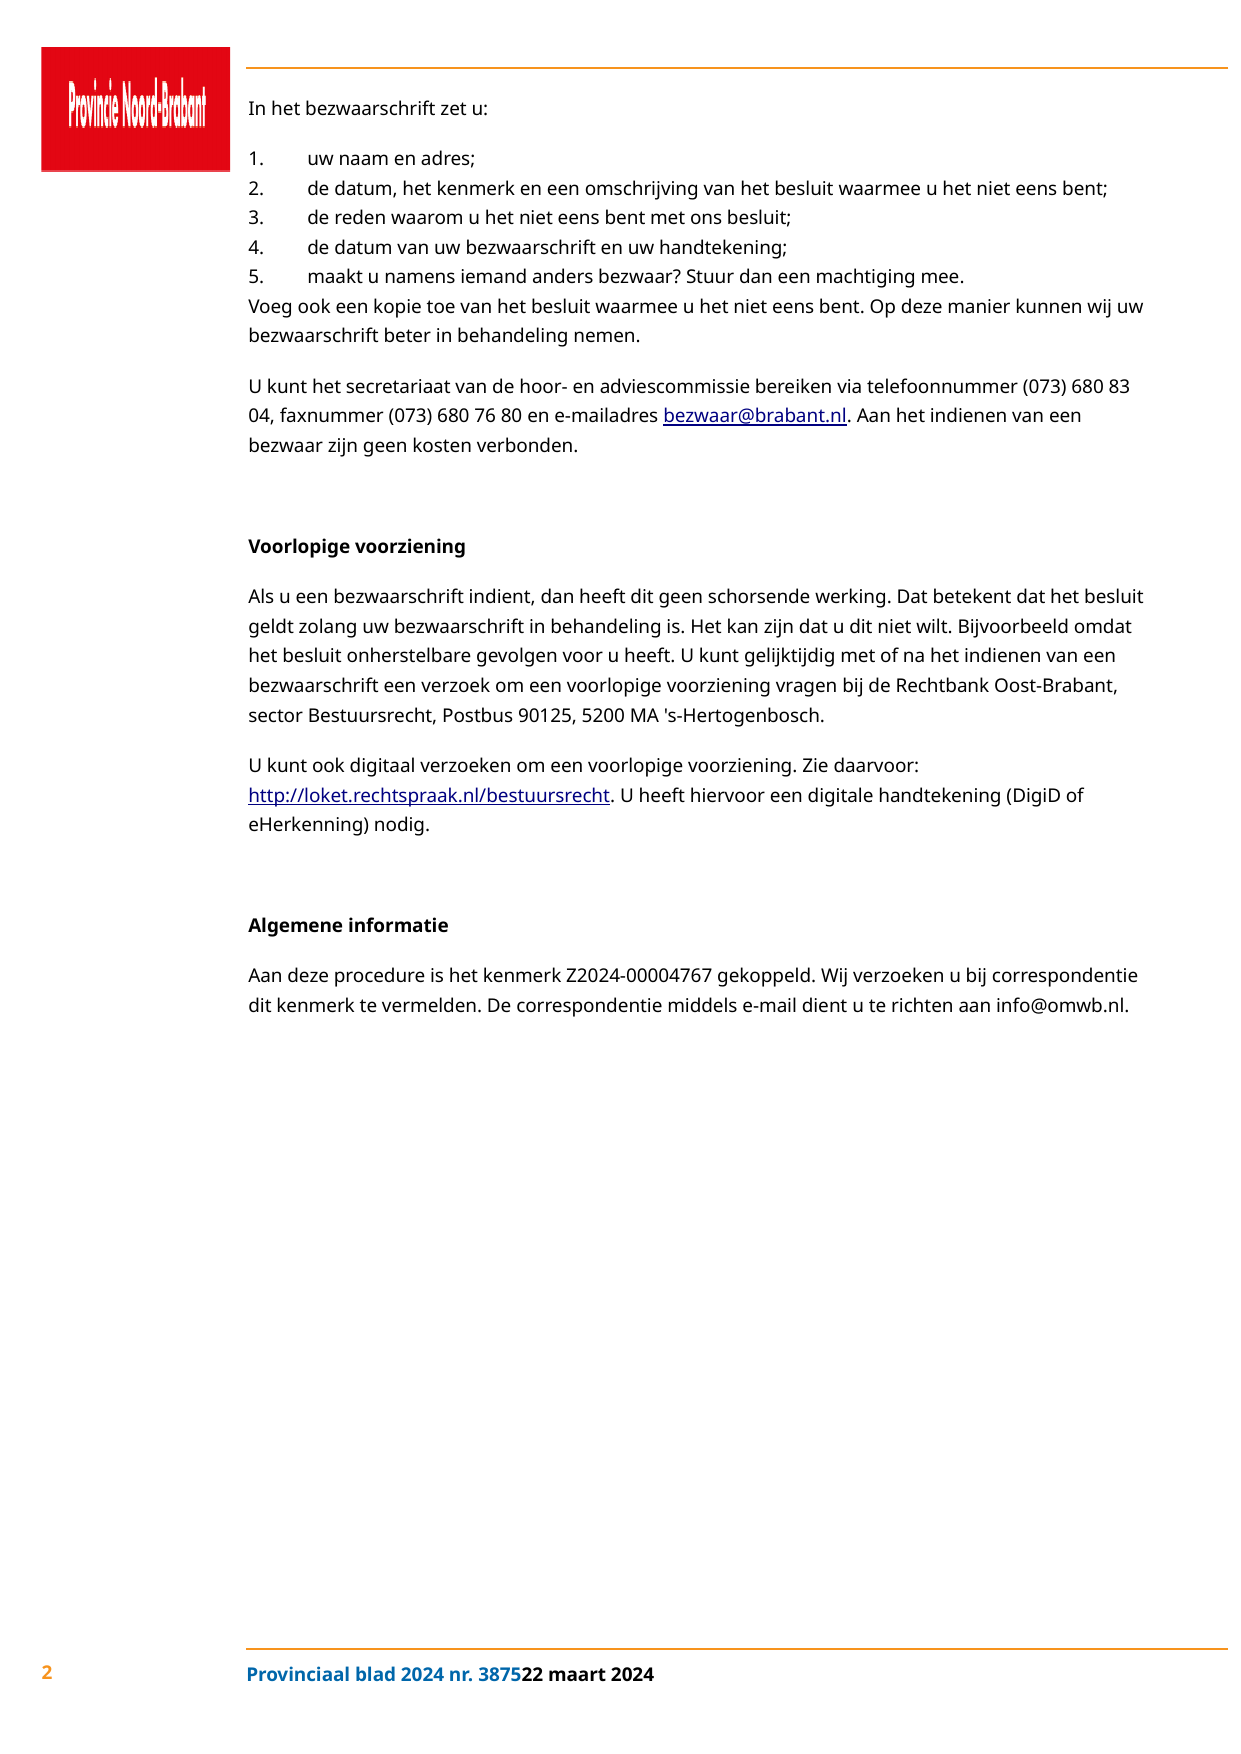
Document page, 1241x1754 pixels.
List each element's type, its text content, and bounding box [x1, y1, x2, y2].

picture [41, 47, 231, 172]
list de datum, het kenmerk en een omschrijving van het besluit waarmee u het niet eens bent; [248, 175, 1152, 201]
text U kunt het secretariaat van de hoor- en adviescommissie bereiken via telefoonnummer (073) 680 83 04, faxnummer (073) 680 76 80 en e-mailadres bezwaar@brabant.nl. Aan het indienen van een bezwaar zijn geen kosten verbonden. [248, 373, 1152, 458]
text U kunt ook digitaal verzoeken om een voorlopige voorziening. Zie daarvoor: http://loket.rechtspraak.nl/bestuursrecht. U heeft hiervoor een digitale handtekening (DigiD of eHerkenning) nodig. [248, 752, 1152, 837]
text Voeg ook een kopie toe van het besluit waarmee u het niet eens bent. Op deze manier kunnen wij uw bezwaarschrift beter in behandeling nemen. [248, 293, 1152, 348]
text Algemene informatie [248, 912, 1152, 938]
text Voorlopige voorziening [248, 533, 1152, 559]
text In het bezwaarschrift zet u: [248, 95, 1152, 121]
text Als u een bezwaarschrift indient, dan heeft dit geen schorsende werking. Dat betekent dat het besluit geldt zolang uw bezwaarschrift in behandeling is. Het kan zijn dat u dit niet wilt. Bijvoorbeeld omdat het besluit onherstelbare gevolgen voor u heeft. U kunt gelijktijdig met of na het indienen van een bezwaarschrift een verzoek om een voorlopige voorziening vragen bij de Rechtbank Oost-Brabant, sector Bestuursrecht, Postbus 90125, 5200 MA 's‑Hertogenbosch. [248, 583, 1152, 728]
list maakt u namens iemand anders bezwaar? Stuur dan een machtiging mee. [248, 263, 1152, 289]
list de datum van uw bezwaarschrift en uw handtekening; [248, 234, 1152, 260]
text Aan deze procedure is het kenmerk Z2024-00004767 gekoppeld. Wij verzoeken u bij correspondentie dit kenmerk te vermelden. De correspondentie middels e-mail dient u te richten aan info@omwb.nl. [248, 963, 1152, 1018]
list uw naam en adres; [248, 145, 1152, 171]
list de reden waarom u het niet eens bent met ons besluit; [248, 204, 1152, 230]
